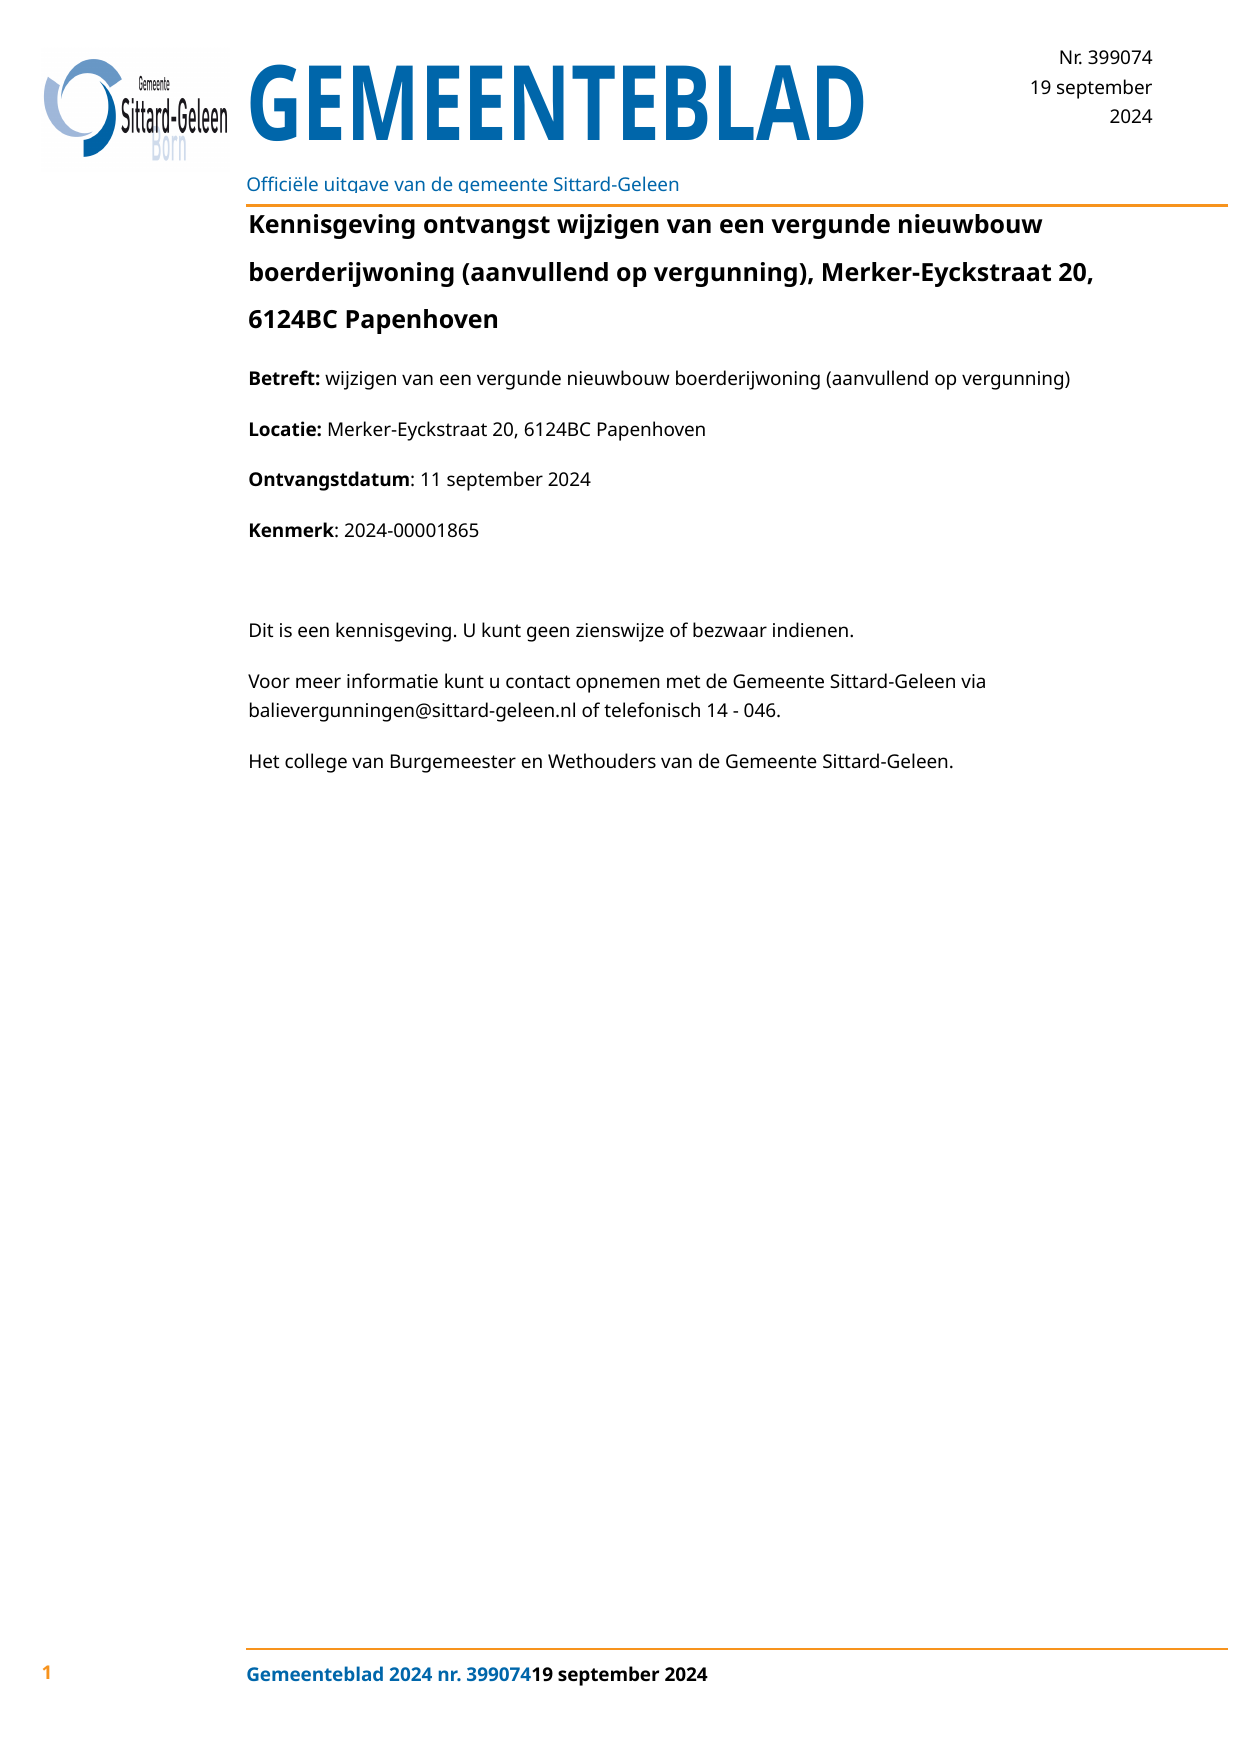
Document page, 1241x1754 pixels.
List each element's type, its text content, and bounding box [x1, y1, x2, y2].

text Voor meer informatie kunt u contact opnemen met de Gemeente Sittard-Geleen via balievergunningen@sittard-geleen.nl of telefonisch 14 - 046. [248, 668, 1152, 723]
text Kennisgeving ontvangst wijzigen van een vergunde nieuwbouw boerderijwoning (aanvullend op vergunning), Merker-Eyckstraat 20, 6124BC Papenhoven [248, 207, 1152, 336]
text Locatie: Merker-Eyckstraat 20, 6124BC Papenhoven [248, 416, 1152, 442]
text Dit is een kennisgeving. U kunt geen zienswijze of bezwaar indienen. [248, 618, 1152, 643]
text Kenmerk: 2024-00001865 [248, 517, 1152, 542]
picture [41, 47, 231, 172]
text Ontvangstdatum: 11 september 2024 [248, 466, 1152, 492]
text Het college van Burgemeester en Wethouders van de Gemeente Sittard-Geleen. [248, 748, 1152, 774]
text Betreft: wijzigen van een vergunde nieuwbouw boerderijwoning (aanvullend op vergunning) [248, 366, 1152, 391]
